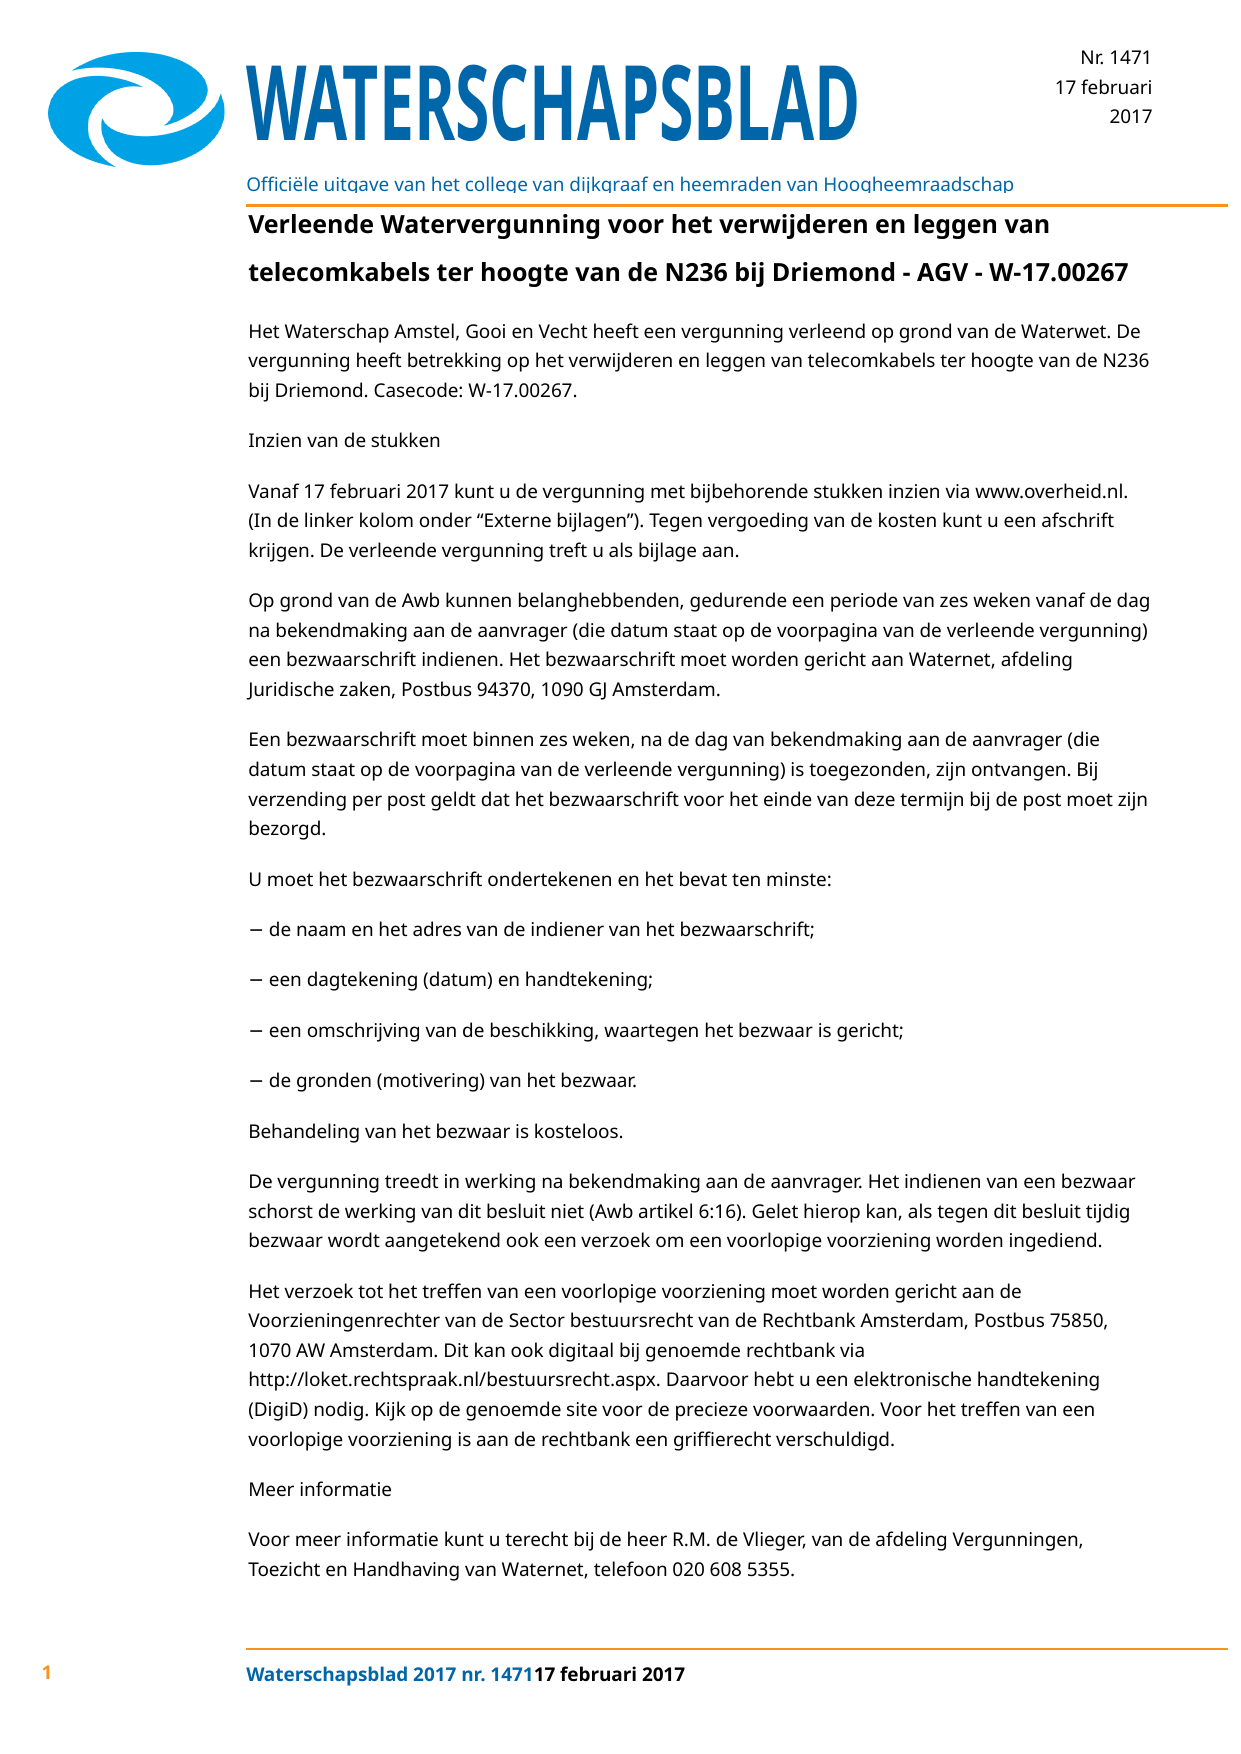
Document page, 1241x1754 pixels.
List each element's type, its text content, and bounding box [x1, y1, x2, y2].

text U moet het bezwaarschrift ondertekenen en het bevat ten minste: [248, 866, 1152, 892]
text Op grond van de Awb kunnen belanghebbenden, gedurende een periode van zes weken vanaf de dag na bekendmaking aan de aanvrager (die datum staat op de voorpagina van de verleende vergunning) een bezwaarschrift indienen. Het bezwaarschrift moet worden gericht aan Waternet, afdeling Juridische zaken, Postbus 94370, 1090 GJ Amsterdam. [248, 587, 1152, 702]
text − een dagtekening (datum) en handtekening; [248, 967, 1152, 992]
text − een omschrijving van de beschikking, waartegen het bezwaar is gericht; [248, 1017, 1152, 1043]
picture [41, 47, 231, 172]
text Het Waterschap Amstel, Gooi en Vecht heeft een vergunning verleend op grond van de Waterwet. De vergunning heeft betrekking op het verwijderen en leggen van telecomkabels ter hoogte van de N236 bij Driemond. Casecode: W-17.00267. [248, 318, 1152, 403]
text Meer informatie [248, 1476, 1152, 1502]
text Voor meer informatie kunt u terecht bij de heer R.M. de Vlieger, van de afdeling Vergunningen, Toezicht en Handhaving van Waternet, telefoon 020 608 5355. [248, 1527, 1152, 1582]
text Het verzoek tot het treffen van een voorlopige voorziening moet worden gericht aan de Voorzieningenrechter van de Sector bestuursrecht van de Rechtbank Amsterdam, Postbus 75850, 1070 AW Amsterdam. Dit kan ook digitaal bij genoemde rechtbank via http://loket.rechtspraak.nl/bestuursrecht.aspx. Daarvoor hebt u een elektronische handtekening (DigiD) nodig. Kijk op de genoemde site voor de precieze voorwaarden. Voor het treffen van een voorlopige voorziening is aan de rechtbank een griffierecht verschuldigd. [248, 1278, 1152, 1452]
text − de naam en het adres van de indiener van het bezwaarschrift; [248, 916, 1152, 942]
text Vanaf 17 februari 2017 kunt u de vergunning met bijbehorende stukken inzien via www.overheid.nl. (In de linker kolom onder “Externe bijlagen”). Tegen vergoeding van de kosten kunt u een afschrift krijgen. De verleende vergunning treft u als bijlage aan. [248, 478, 1152, 563]
text Een bezwaarschrift moet binnen zes weken, na de dag van bekendmaking aan de aanvrager (die datum staat op de voorpagina van de verleende vergunning) is toegezonden, zijn ontvangen. Bij verzending per post geldt dat het bezwaarschrift voor het einde van deze termijn bij de post moet zijn bezorgd. [248, 727, 1152, 841]
text − de gronden (motivering) van het bezwaar. [248, 1067, 1152, 1093]
text De vergunning treedt in werking na bekendmaking aan de aanvrager. Het indienen van een bezwaar schorst de werking van dit besluit niet (Awb artikel 6:16). Gelet hierop kan, als tegen dit besluit tijdig bezwaar wordt aangetekend ook een verzoek om een voorlopige voorziening worden ingediend. [248, 1168, 1152, 1253]
text Verleende Watervergunning voor het verwijderen en leggen van telecomkabels ter hoogte van de N236 bij Driemond - AGV - W-17.00267 [248, 207, 1152, 288]
text Behandeling van het bezwaar is kosteloos. [248, 1118, 1152, 1144]
text Inzien van de stukken [248, 427, 1152, 453]
